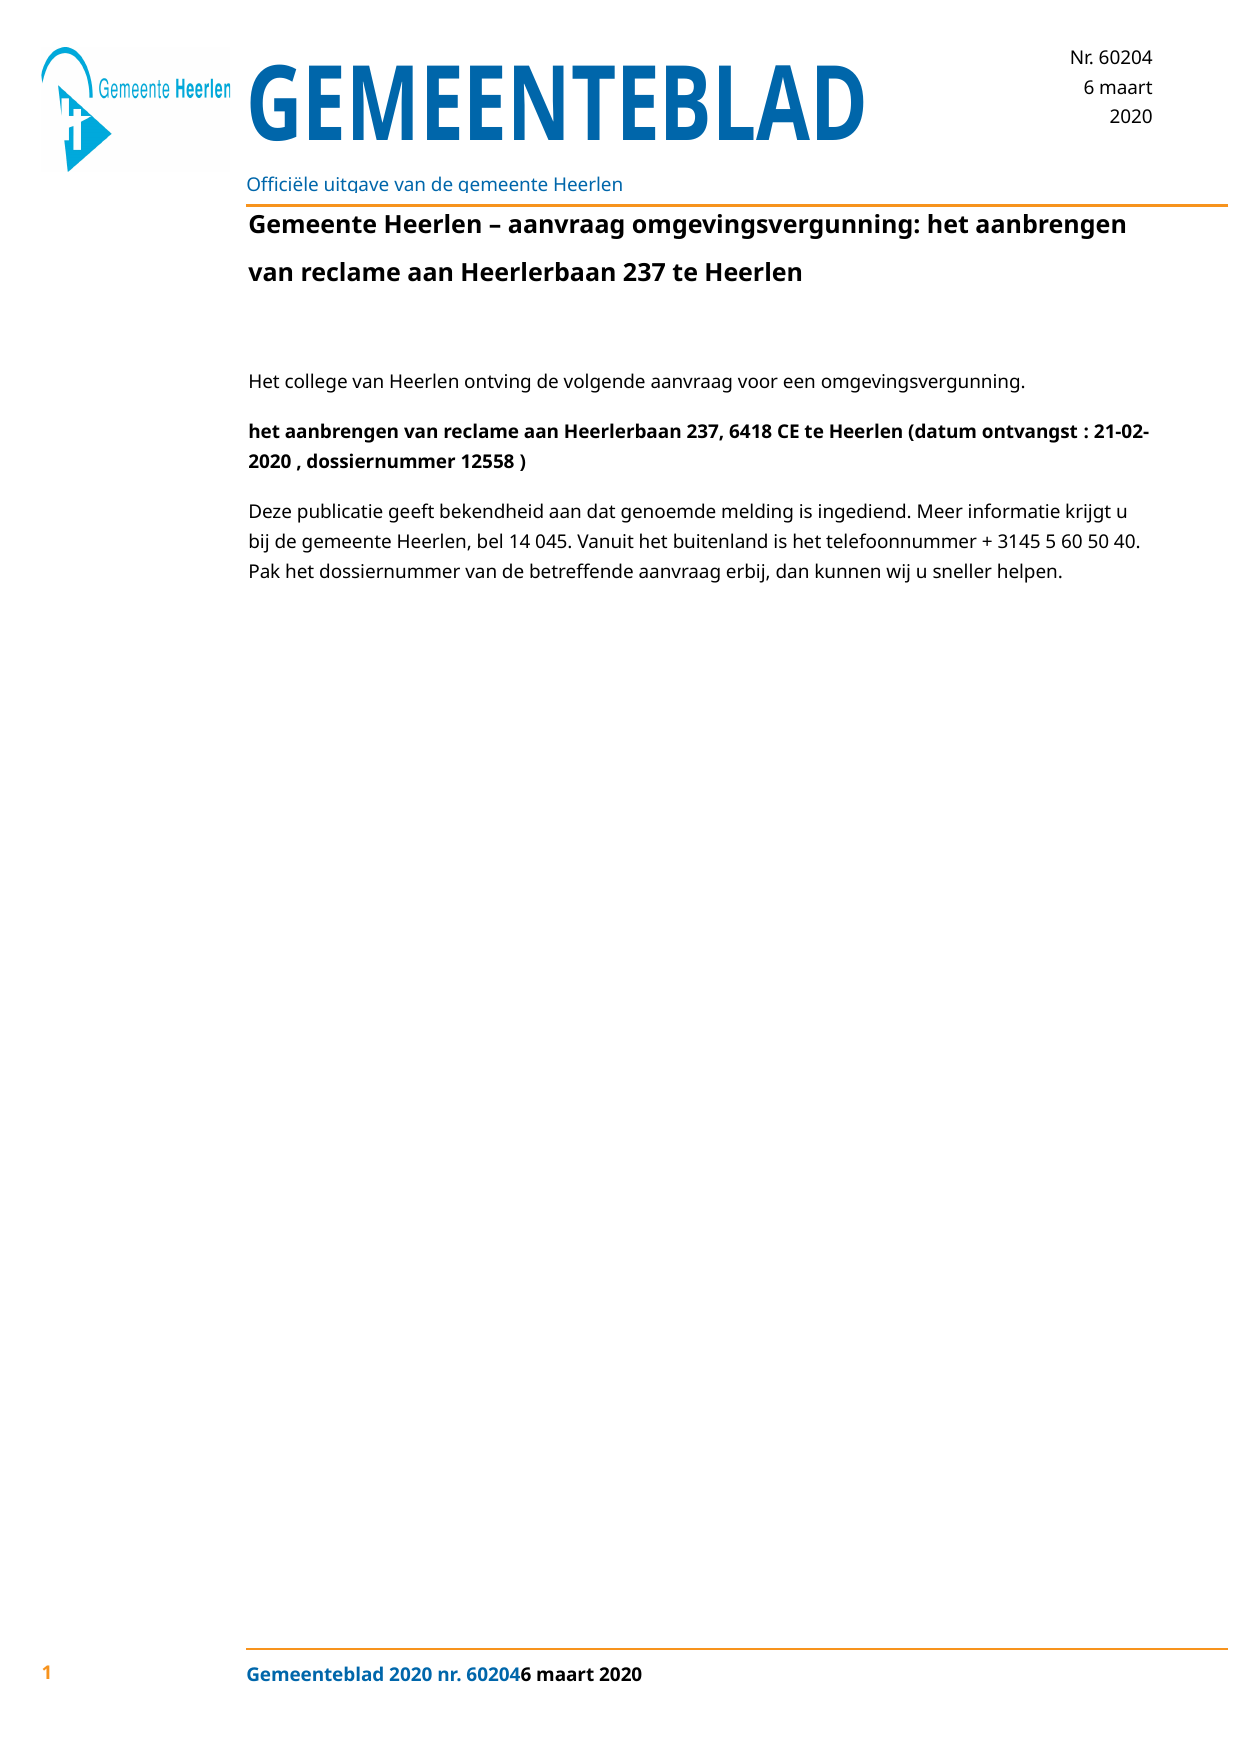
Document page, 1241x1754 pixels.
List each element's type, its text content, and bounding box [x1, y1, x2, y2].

picture [41, 47, 59, 70]
text het aanbrengen van reclame aan Heerlerbaan 237, 6418 CE te Heerlen (datum ontvangst : 21-02-2020 , dossiernummer 12558 ) [248, 419, 1152, 474]
text Deze publicatie geeft bekendheid aan dat genoemde melding is ingediend. Meer informatie krijgt u bij de gemeente Heerlen, bel 14 045. Vanuit het buitenland is het telefoonnummer + 3145 5 60 50 40. Pak het dossiernummer van de betreffende aanvraag erbij, dan kunnen wij u sneller helpen. [248, 499, 1152, 584]
text Gemeente Heerlen – aanvraag omgevingsvergunning: het aanbrengen van reclame aan Heerlerbaan 237 te Heerlen [248, 207, 1152, 288]
text Het college van Heerlen ontving de volgende aanvraag voor een omgevingsvergunning. [248, 368, 1152, 394]
picture [41, 47, 231, 172]
